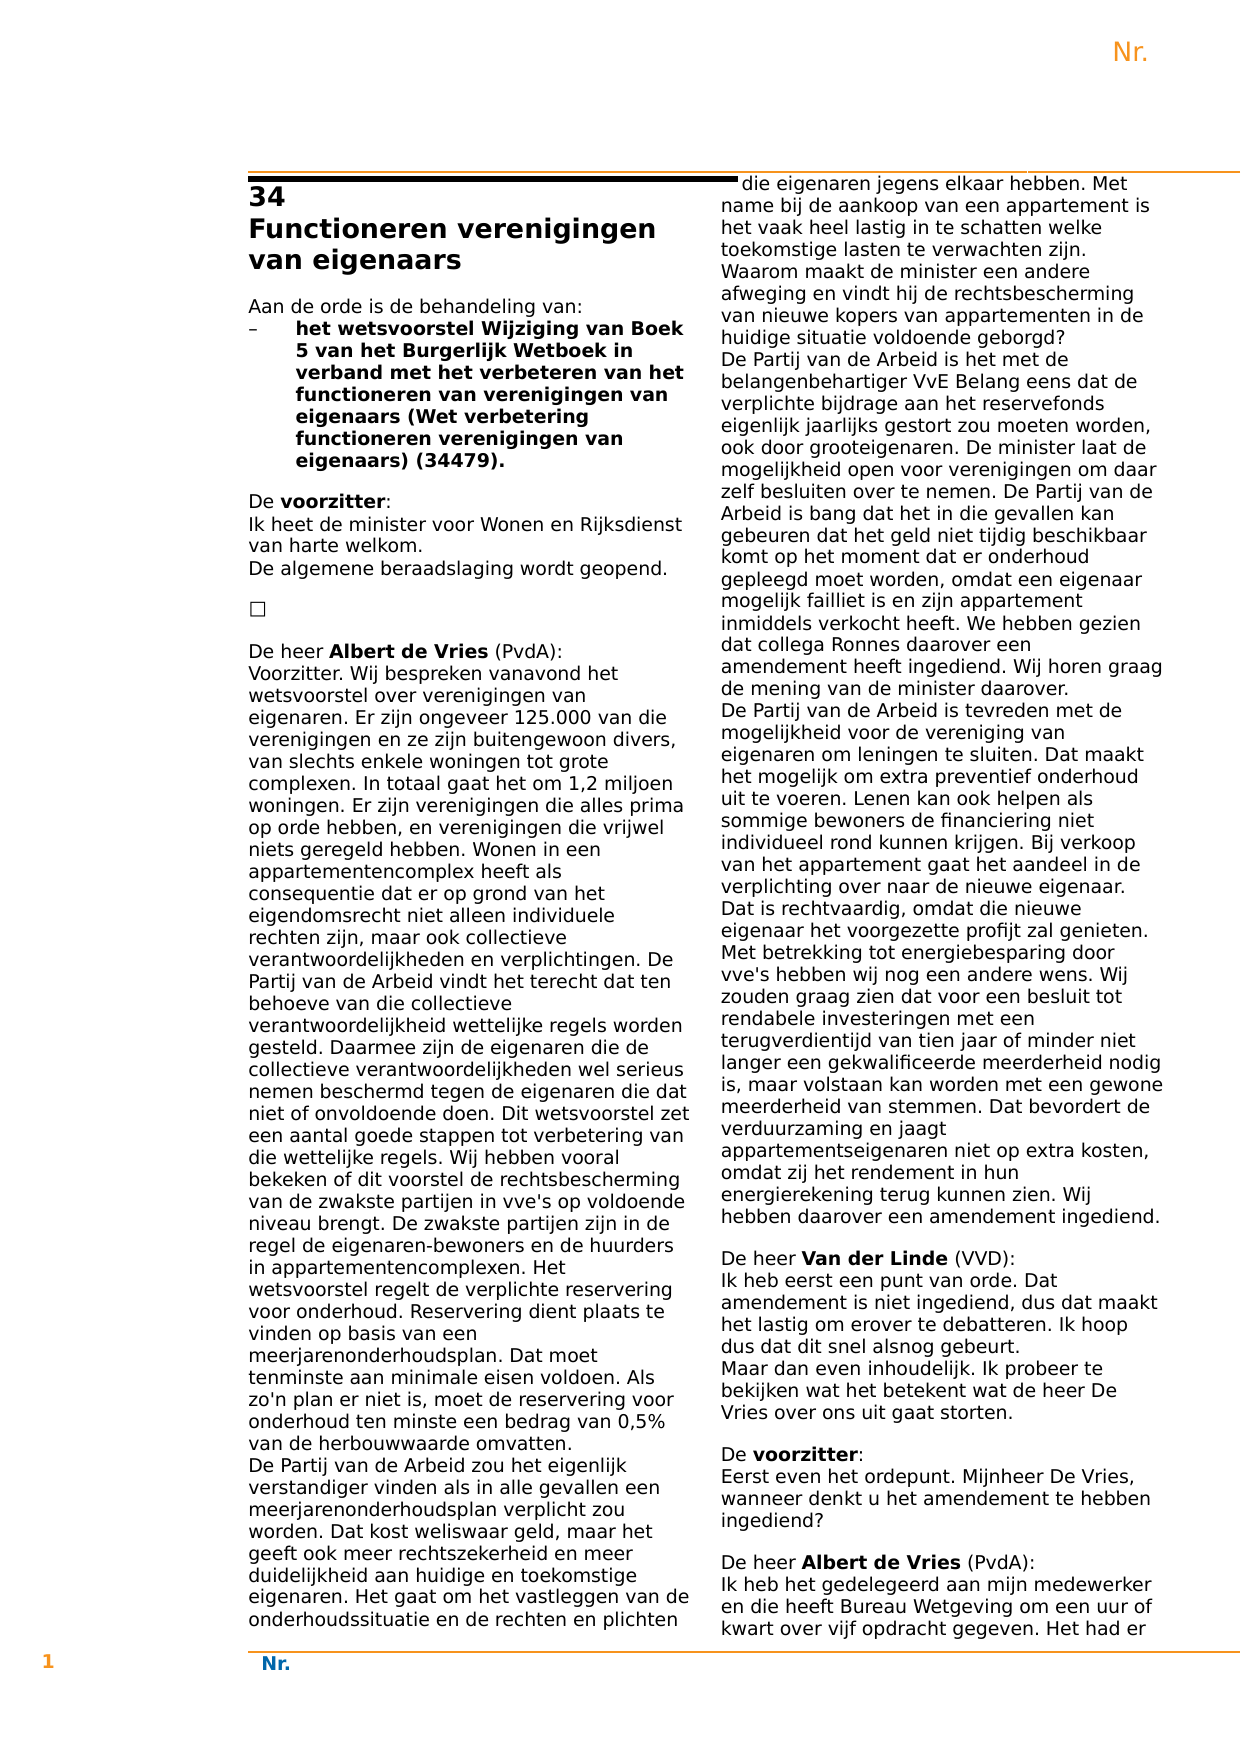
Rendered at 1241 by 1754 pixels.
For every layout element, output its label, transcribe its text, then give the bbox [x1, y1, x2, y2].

text De algemene beraadslaging wordt geopend. [248, 557, 691, 579]
text De heer Albert de Vries (PvdA): [721, 1552, 1163, 1573]
text De voorzitter: [721, 1444, 1163, 1466]
text De Partij van de Arbeid is tevreden met de mogelijkheid voor de vereniging van eigenaren om leningen te sluiten. Dat maakt het mogelijk om extra preventief onderhoud uit te voeren. Lenen kan ook helpen als sommige bewoners de financiering niet individueel rond kunnen krijgen. Bij verkoop van het appartement gaat het aandeel in de verplichting over naar de nieuwe eigenaar. Dat is rechtvaardig, omdat die nieuwe eigenaar het voorgezette profijt zal genieten. [721, 700, 1163, 942]
list het wetsvoorstel Wijziging van Boek 5 van het Burgerlijk Wetboek in verband met het verbeteren van het functioneren van verenigingen van eigenaars (Wet verbetering functioneren verenigingen van eigenaars) (34479). [248, 318, 691, 471]
text De Partij van de Arbeid is het met de belangenbehartiger VvE Belang eens dat de verplichte bijdrage aan het reservefonds eigenlijk jaarlijks gestort zou moeten worden, ook door grooteigenaren. De minister laat de mogelijkheid open voor verenigingen om daar zelf besluiten over te nemen. De Partij van de Arbeid is bang dat het in die gevallen kan gebeuren dat het geld niet tijdig beschikbaar komt op het moment dat er onderhoud gepleegd moet worden, omdat een eigenaar mogelijk failliet is en zijn appartement inmiddels verkocht heeft. We hebben gezien dat collega Ronnes daarover een amendement heeft ingediend. Wij horen graag de mening van de minister daarover. [721, 349, 1163, 700]
text ⬜ [248, 599, 691, 621]
text De voorzitter: [248, 491, 691, 513]
text Aan de orde is de behandeling van: [248, 296, 691, 318]
text Ik heb het gedelegeerd aan mijn medewerker en die heeft Bureau Wetgeving om een uur of kwart over vijf opdracht gegeven. Het had er [721, 1573, 1163, 1639]
text Maar dan even inhoudelijk. Ik probeer te bekijken wat het betekent wat de heer De Vries over ons uit gaat storten. [721, 1358, 1163, 1424]
text Ik heb eerst een punt van orde. Dat amendement is niet ingediend, dus dat maakt het lastig om erover te debatteren. Ik hoop dus dat dit snel alsnog gebeurt. [721, 1270, 1163, 1358]
text die eigenaren jegens elkaar hebben. Met name bij de aankoop van een appartement is het vaak heel lastig in te schatten welke toekomstige lasten te verwachten zijn. Waarom maakt de minister een andere afweging en vindt hij de rechtsbescherming van nieuwe kopers van appartementen in de huidige situatie voldoende geborgd? [721, 173, 1163, 349]
text Voorzitter. Wij bespreken vanavond het wetsvoorstel over verenigingen van eigenaren. Er zijn ongeveer 125.000 van die verenigingen en ze zijn buitengewoon divers, van slechts enkele woningen tot grote complexen. In totaal gaat het om 1,2 miljoen woningen. Er zijn verenigingen die alles prima op orde hebben, en verenigingen die vrijwel niets geregeld hebben. Wonen in een appartementencomplex heeft als consequentie dat er op grond van het eigendomsrecht niet alleen individuele rechten zijn, maar ook collectieve verantwoordelijkheden en verplichtingen. De Partij van de Arbeid vindt het terecht dat ten behoeve van die collectieve verantwoordelijkheid wettelijke regels worden gesteld. Daarmee zijn de eigenaren die de collectieve verantwoordelijkheden wel serieus nemen beschermd tegen de eigenaren die dat niet of onvoldoende doen. Dit wetsvoorstel zet een aantal goede stappen tot verbetering van die wettelijke regels. Wij hebben vooral bekeken of dit voorstel de rechtsbescherming van de zwakste partijen in vve's op voldoende niveau brengt. De zwakste partijen zijn in de regel de eigenaren-bewoners en de huurders in appartementencomplexen. Het wetsvoorstel regelt de verplichte reservering voor onderhoud. Reservering dient plaats te vinden op basis van een meerjarenonderhoudsplan. Dat moet tenminste aan minimale eisen voldoen. Als zo'n plan er niet is, moet de reservering voor onderhoud ten minste een bedrag van 0,5% van de herbouwwaarde omvatten. [248, 663, 691, 1454]
title 34 Functioneren verenigingen van eigenaars [248, 182, 691, 276]
text De heer Van der Linde (VVD): [721, 1248, 1163, 1270]
text De heer Albert de Vries (PvdA): [248, 641, 691, 663]
text Ik heet de minister voor Wonen en Rijksdienst van harte welkom. [248, 513, 691, 557]
text Met betrekking tot energiebesparing door vve's hebben wij nog een andere wens. Wij zouden graag zien dat voor een besluit tot rendabele investeringen met een terugverdientijd van tien jaar of minder niet langer een gekwalificeerde meerderheid nodig is, maar volstaan kan worden met een gewone meerderheid van stemmen. Dat bevordert de verduurzaming en jaagt appartementseigenaren niet op extra kosten, omdat zij het rendement in hun energierekening terug kunnen zien. Wij hebben daarover een amendement ingediend. [721, 942, 1163, 1228]
text Eerst even het ordepunt. Mijnheer De Vries, wanneer denkt u het amendement te hebben ingediend? [721, 1466, 1163, 1532]
text De Partij van de Arbeid zou het eigenlijk verstandiger vinden als in alle gevallen een meerjarenonderhoudsplan verplicht zou worden. Dat kost weliswaar geld, maar het geeft ook meer rechtszekerheid en meer duidelijkheid aan huidige en toekomstige eigenaren. Het gaat om het vastleggen van de onderhoudssituatie en de rechten en plichten [248, 1454, 691, 1630]
